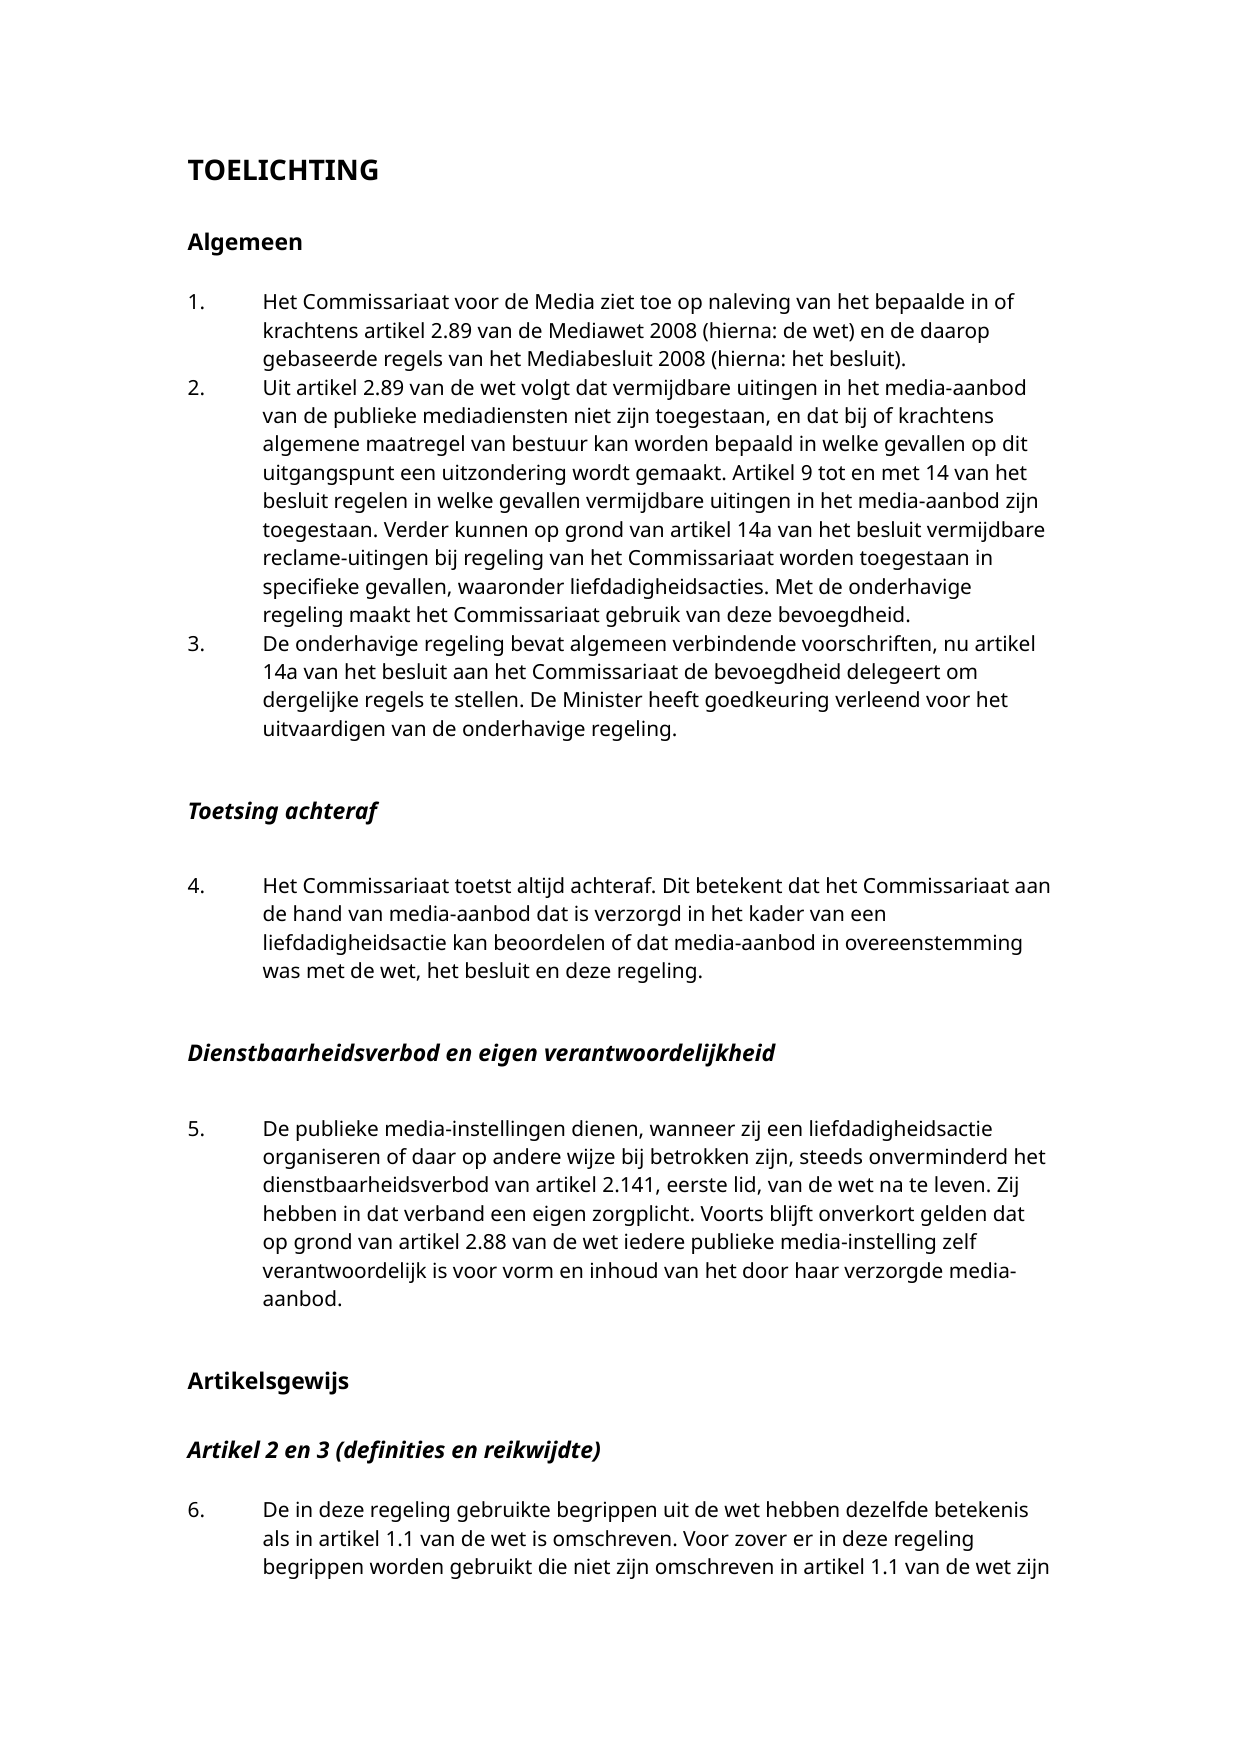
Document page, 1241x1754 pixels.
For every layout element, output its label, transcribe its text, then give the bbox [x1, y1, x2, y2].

list Het Commissariaat voor de Media ziet toe op naleving van het bepaalde in of krachtens artikel 2.89 van de Mediawet 2008 (hierna: de wet) en de daarop gebaseerde regels van het Mediabesluit 2008 (hierna: het besluit). [187, 287, 1053, 373]
subtitle Toetsing achteraf [187, 795, 1053, 826]
list De publieke media-instellingen dienen, wanneer zij een liefdadigheidsactie organiseren of daar op andere wijze bij betrokken zijn, steeds onverminderd het dienstbaarheidsverbod van artikel 2.141, eerste lid, van de wet na te leven. Zij hebben in dat verband een eigen zorgplicht. Voorts blijft onverkort gelden dat op grond van artikel 2.88 van de wet iedere publieke media-instelling zelf verantwoordelijk is voor vorm en inhoud van het door haar verzorgde media-aanbod. [187, 1114, 1053, 1313]
list De in deze regeling gebruikte begrippen uit de wet hebben dezelfde betekenis als in artikel 1.1 van de wet is omschreven. Voor zover er in deze regeling begrippen worden gebruikt die niet zijn omschreven in artikel 1.1 van de wet zijn [187, 1495, 1053, 1581]
subtitle Algemeen [187, 226, 1053, 257]
subtitle Dienstbaarheidsverbod en eigen verantwoordelijkheid [187, 1037, 1053, 1069]
list De onderhavige regeling bevat algemeen verbindende voorschriften, nu artikel 14a van het besluit aan het Commissariaat de bevoegdheid delegeert om dergelijke regels te stellen. De Minister heeft goedkeuring verleend voor het uitvaardigen van de onderhavige regeling. [187, 629, 1053, 742]
subtitle Artikelsgewijs [187, 1365, 1053, 1396]
subtitle Artikel 2 en 3 (definities en reikwijdte) [187, 1434, 1053, 1465]
subtitle TOELICHTING [187, 150, 1053, 189]
list Het Commissariaat toetst altijd achteraf. Dit betekent dat het Commissariaat aan de hand van media-aanbod dat is verzorgd in het kader van een liefdadigheidsactie kan beoordelen of dat media-aanbod in overeenstemming was met de wet, het besluit en deze regeling. [187, 871, 1053, 985]
list Uit artikel 2.89 van de wet volgt dat vermijdbare uitingen in het media-aanbod van de publieke mediadiensten niet zijn toegestaan, en dat bij of krachtens algemene maatregel van bestuur kan worden bepaald in welke gevallen op dit uitgangspunt een uitzondering wordt gemaakt. Artikel 9 tot en met 14 van het besluit regelen in welke gevallen vermijdbare uitingen in het media-aanbod zijn toegestaan. Verder kunnen op grond van artikel 14a van het besluit vermijdbare reclame-uitingen bij regeling van het Commissariaat worden toegestaan in specifieke gevallen, waaronder liefdadigheidsacties. Met de onderhavige regeling maakt het Commissariaat gebruik van deze bevoegdheid. [187, 373, 1053, 629]
